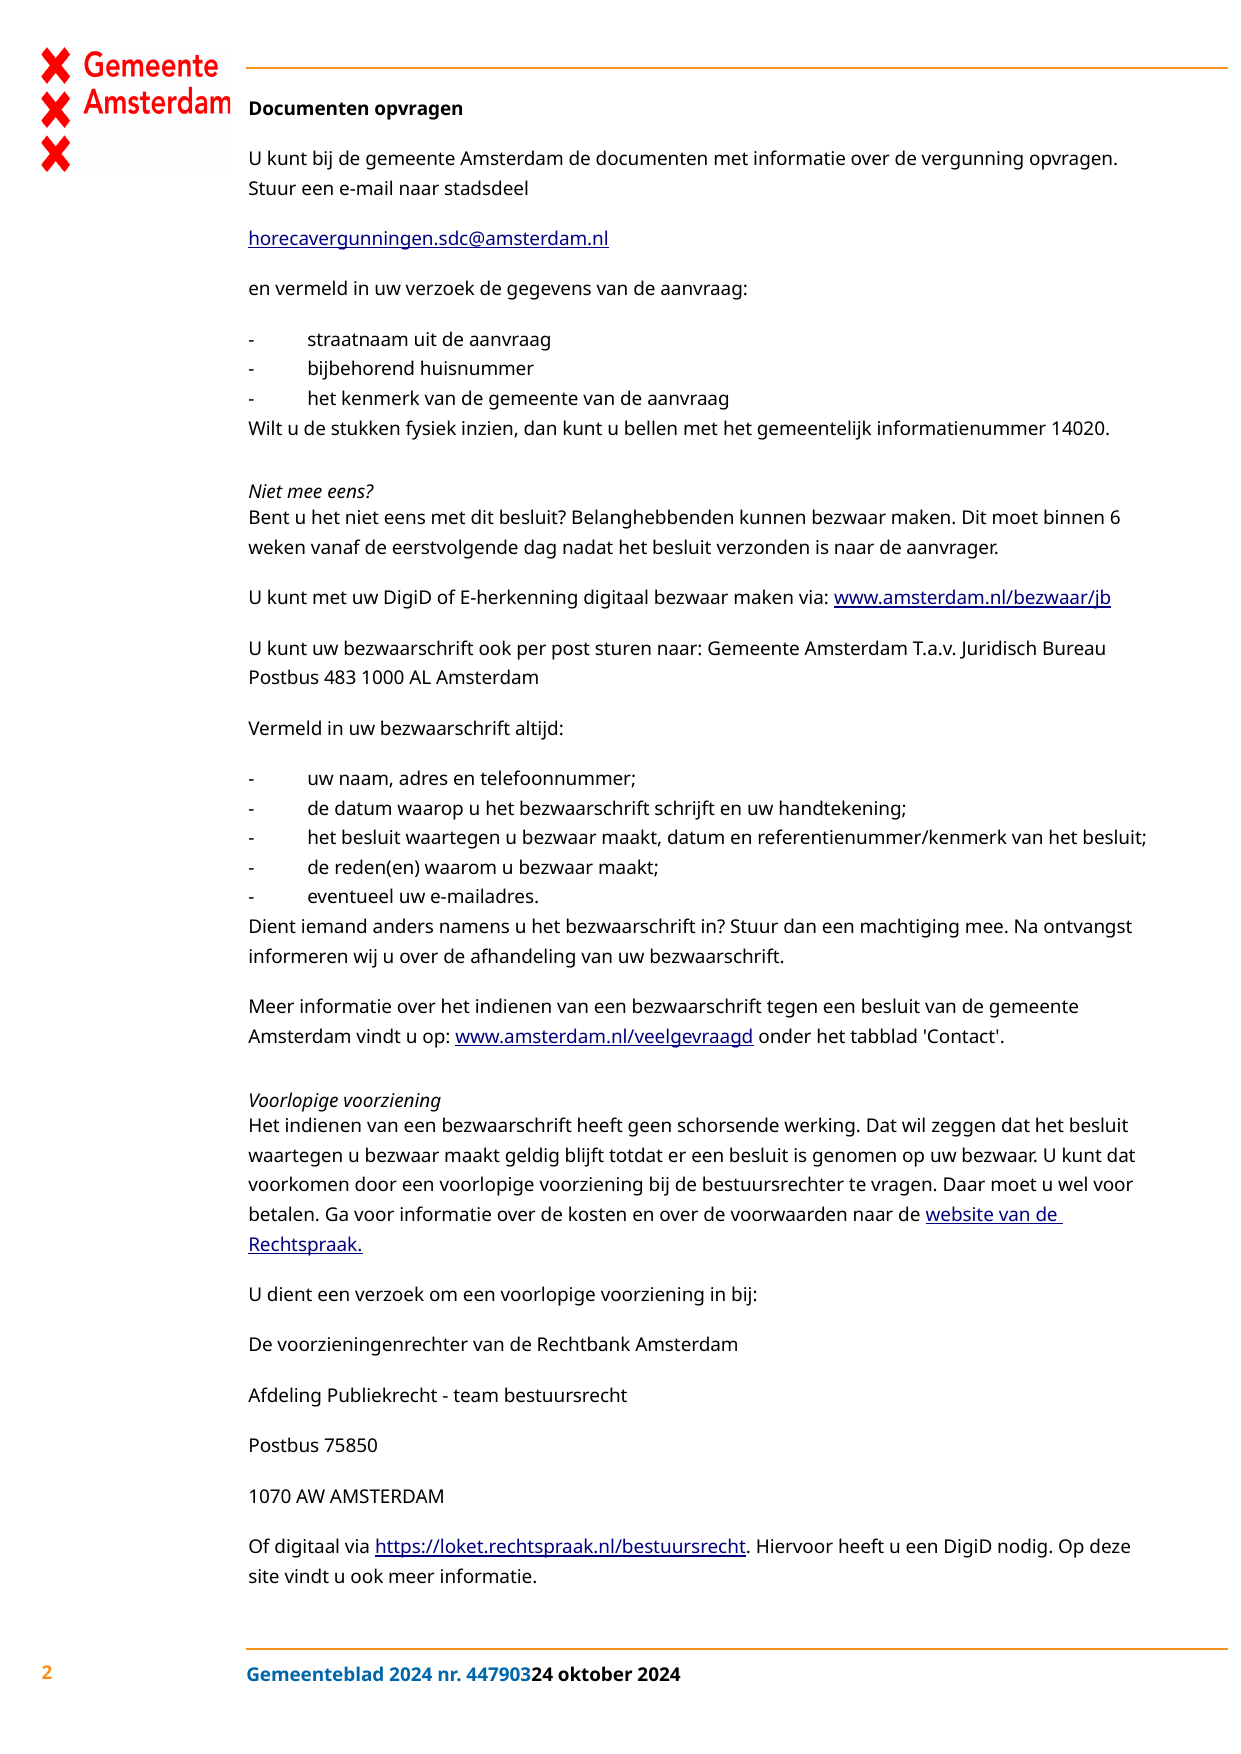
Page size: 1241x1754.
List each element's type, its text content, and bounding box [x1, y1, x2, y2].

text U kunt met uw DigiD of E-herkenning digitaal bezwaar maken via: www.amsterdam.nl/bezwaar/jb [248, 584, 1152, 610]
text Documenten opvragen [248, 95, 1152, 121]
text 1070 AW AMSTERDAM [248, 1483, 1152, 1509]
text U dient een verzoek om een voorlopige voorziening in bij: [248, 1281, 1152, 1307]
text horecavergunningen.sdc@amsterdam.nl [248, 225, 1152, 251]
text De voorzieningenrechter van de Rechtbank Amsterdam [248, 1332, 1152, 1357]
picture [41, 47, 231, 172]
list bijbehorend huisnummer [248, 356, 1152, 381]
list het kenmerk van de gemeente van de aanvraag [248, 385, 1152, 411]
list de datum waarop u het bezwaarschrift schrijft en uw handtekening; [248, 795, 1152, 821]
text Postbus 75850 [248, 1432, 1152, 1458]
text Meer informatie over het indienen van een bezwaarschrift tegen een besluit van de gemeente Amsterdam vindt u op: www.amsterdam.nl/veelgevraagd onder het tabblad 'Contact'. [248, 993, 1152, 1048]
text en vermeld in uw verzoek de gegevens van de aanvraag: [248, 276, 1152, 301]
list eventueel uw e-mailadres. [248, 884, 1152, 909]
text Het indienen van een bezwaarschrift heeft geen schorsende werking. Dat wil zeggen dat het besluit waartegen u bezwaar maakt geldig blijft totdat er een besluit is genomen op uw bezwaar. U kunt dat voorkomen door een voorlopige voorziening bij de bestuursrechter te vragen. Daar moet u wel voor betalen. Ga voor informatie over de kosten en over de voorwaarden naar de website van de Rechtspraak. [248, 1112, 1152, 1257]
list straatnaam uit de aanvraag [248, 326, 1152, 352]
text Dient iemand anders namens u het bezwaarschrift in? Stuur dan een machtiging mee. Na ontvangst informeren wij u over de afhandeling van uw bezwaarschrift. [248, 913, 1152, 968]
text Voorlopige voorziening [248, 1087, 1152, 1112]
list het besluit waartegen u bezwaar maakt, datum en referentienummer/kenmerk van het besluit; [248, 824, 1152, 850]
text Niet mee eens? [248, 479, 1152, 504]
text Wilt u de stukken fysiek inzien, dan kunt u bellen met het gemeentelijk informatienummer 14020. [248, 415, 1152, 441]
text Bent u het niet eens met dit besluit? Belanghebbenden kunnen bezwaar maken. Dit moet binnen 6 weken vanaf de eerstvolgende dag nadat het besluit verzonden is naar de aanvrager. [248, 504, 1152, 560]
text U kunt bij de gemeente Amsterdam de documenten met informatie over de vergunning opvragen. Stuur een e-mail naar stadsdeel [248, 145, 1152, 201]
text Afdeling Publiekrecht - team bestuursrecht [248, 1382, 1152, 1408]
text Vermeld in uw bezwaarschrift altijd: [248, 715, 1152, 741]
text Of digitaal via https://loket.rechtspraak.nl/bestuursrecht. Hiervoor heeft u een DigiD nodig. Op deze site vindt u ook meer informatie. [248, 1533, 1152, 1589]
text U kunt uw bezwaarschrift ook per post sturen naar: Gemeente Amsterdam T.a.v. Juridisch Bureau Postbus 483 1000 AL Amsterdam [248, 635, 1152, 690]
list de reden(en) waarom u bezwaar maakt; [248, 854, 1152, 880]
list uw naam, adres en telefoonnummer; [248, 765, 1152, 791]
